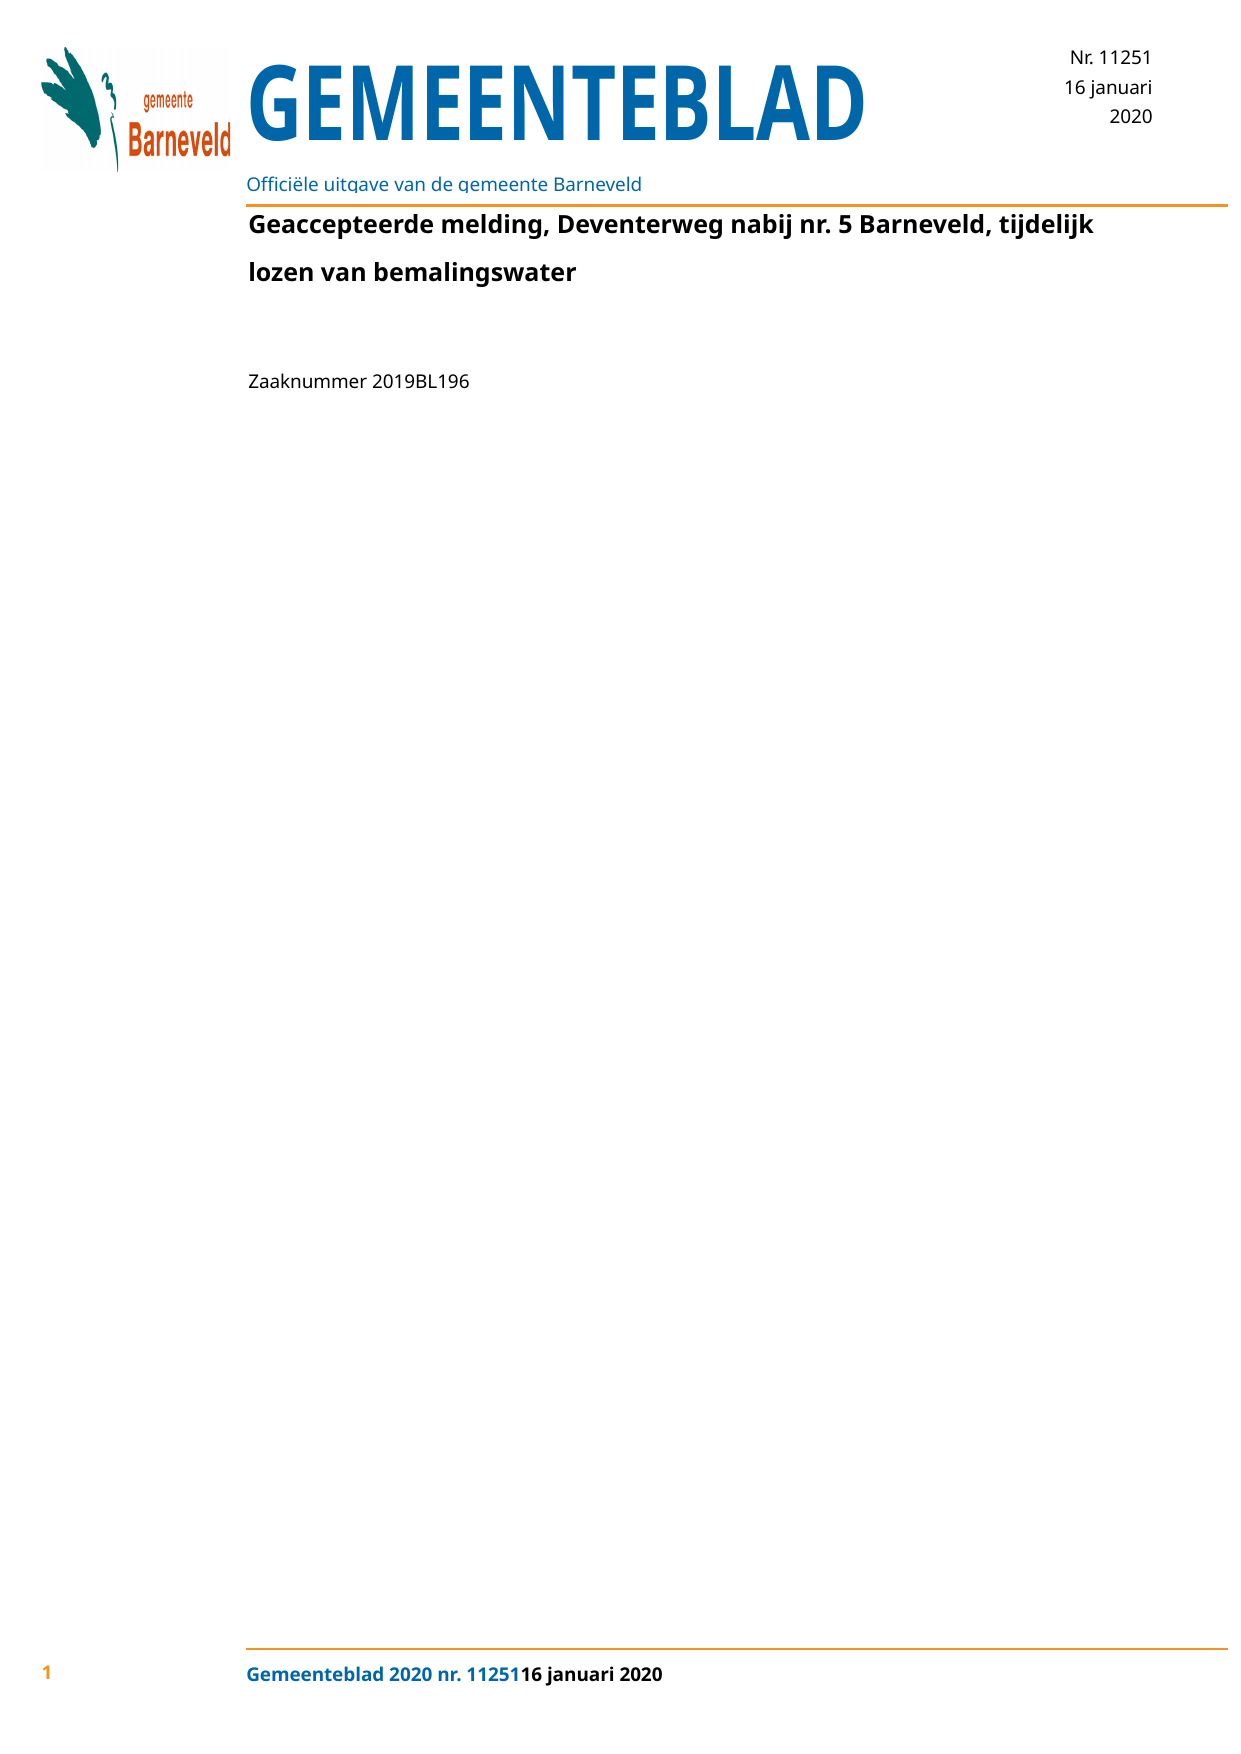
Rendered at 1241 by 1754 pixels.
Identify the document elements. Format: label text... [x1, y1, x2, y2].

text Zaaknummer 2019BL196 [248, 368, 1152, 394]
picture [41, 47, 231, 172]
text Geaccepteerde melding, Deventerweg nabij nr. 5 Barneveld, tijdelijk lozen van bemalingswater [248, 207, 1152, 288]
